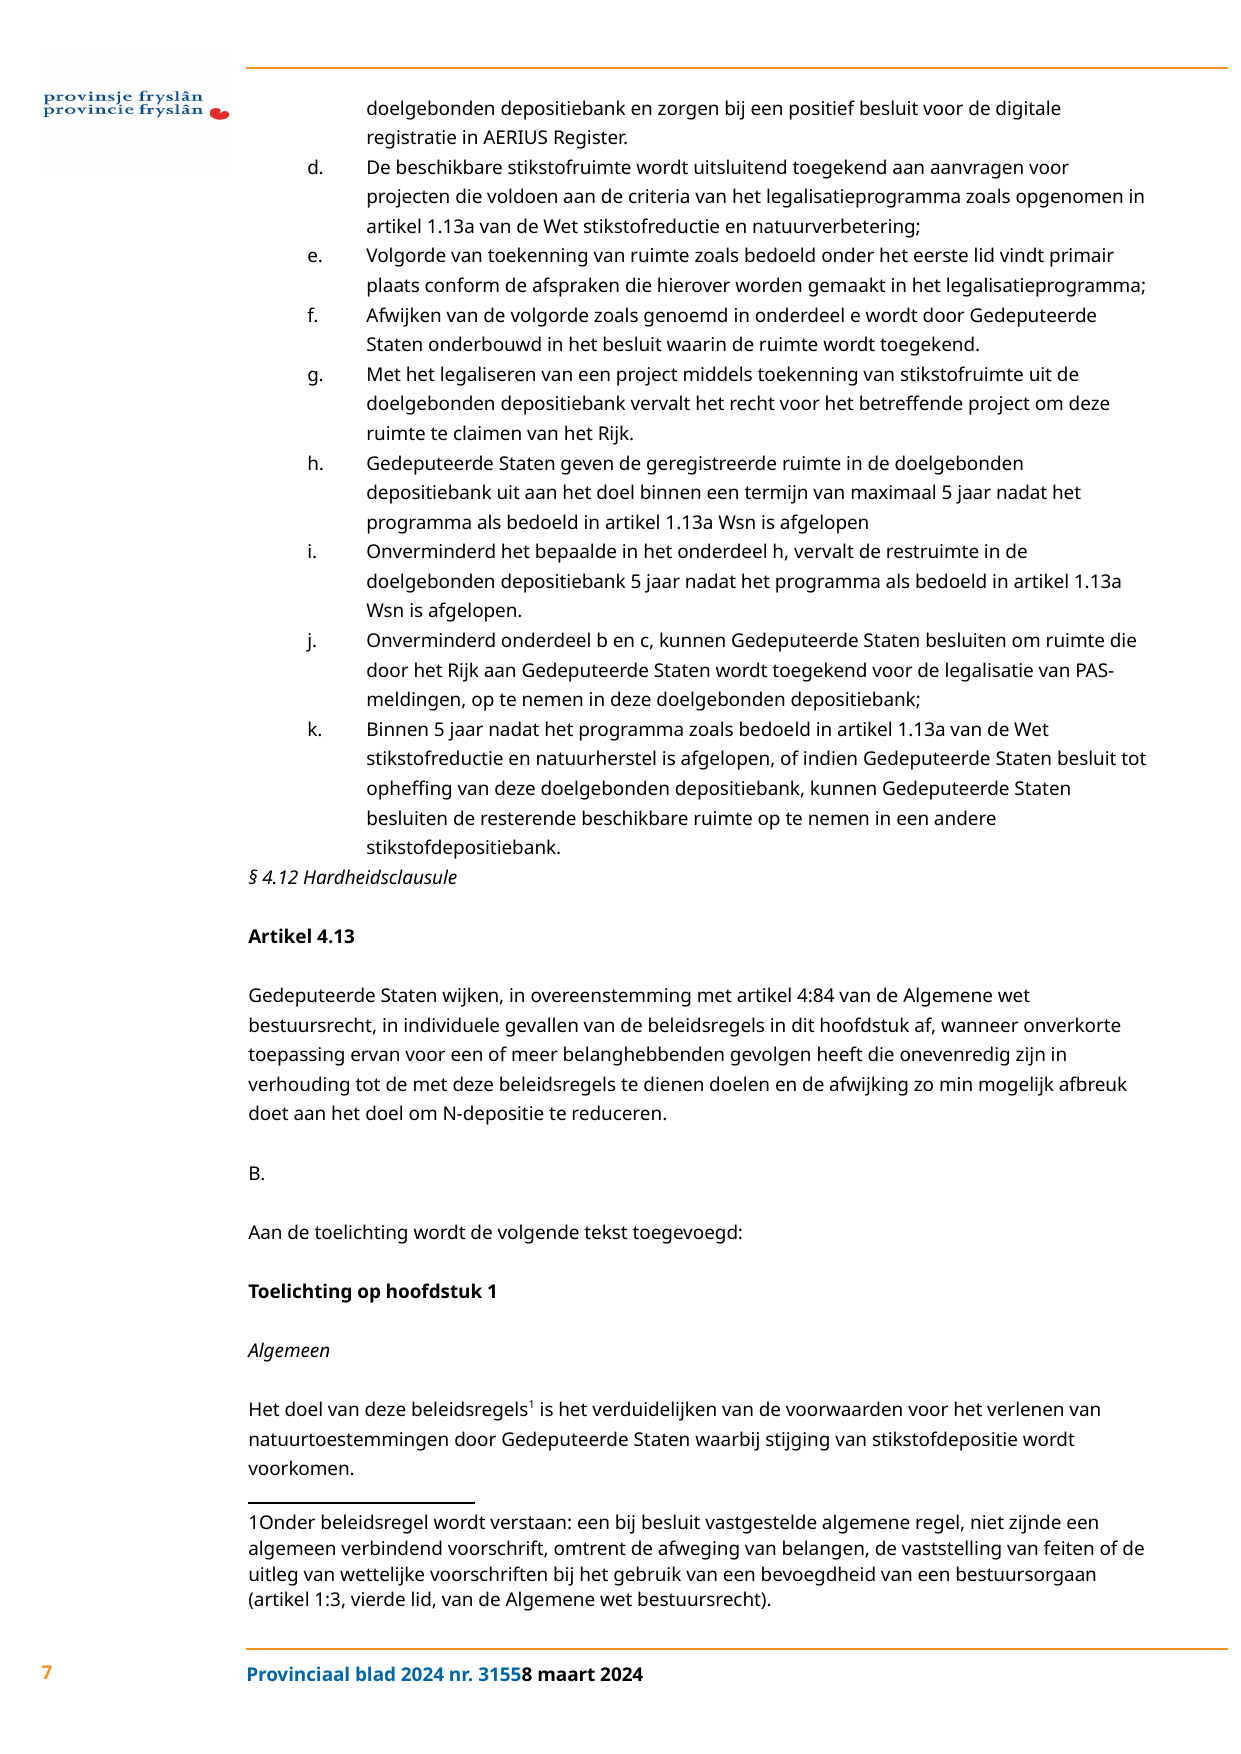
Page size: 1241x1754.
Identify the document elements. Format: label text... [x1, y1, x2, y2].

list Binnen 5 jaar nadat het programma zoals bedoeld in artikel 1.13a van de Wet stikstofreductie en natuurherstel is afgelopen, of indien Gedeputeerde Staten besluit tot opheffing van deze doelgebonden depositiebank, kunnen Gedeputeerde Staten besluiten de resterende beschikbare ruimte op te nemen in een andere stikstofdepositiebank. [307, 716, 1152, 860]
text B. [248, 1160, 1152, 1186]
text Aan de toelichting wordt de volgende tekst toegevoegd: [248, 1219, 1152, 1245]
list doelgebonden depositiebank en zorgen bij een positief besluit voor de digitale registratie in AERIUS Register. [307, 95, 1152, 150]
text Artikel 4.13 [248, 923, 1152, 949]
picture [41, 47, 231, 172]
text Gedeputeerde Staten wijken, in overeenstemming met artikel 4:84 van de Algemene wet bestuursrecht, in individuele gevallen van de beleidsregels in dit hoofdstuk af, wanneer onverkorte toepassing ervan voor een of meer belanghebbenden gevolgen heeft die onevenredig zijn in verhouding tot de met deze beleidsregels te dienen doelen en de afwijking zo min mogelijk afbreuk doet aan het doel om N-depositie te reduceren. [248, 982, 1152, 1126]
list Onverminderd het bepaalde in het onderdeel h, vervalt de restruimte in de doelgebonden depositiebank 5 jaar nadat het programma als bedoeld in artikel 1.13a Wsn is afgelopen. [307, 538, 1152, 623]
list De beschikbare stikstofruimte wordt uitsluitend toegekend aan aanvragen voor projecten die voldoen aan de criteria van het legalisatieprogramma zoals opgenomen in artikel 1.13a van de Wet stikstofreductie en natuurverbetering; [307, 154, 1152, 239]
text Het doel van deze beleidsregels is het verduidelijken van de voorwaarden voor het verlenen van natuurtoestemmingen door Gedeputeerde Staten waarbij stijging van stikstofdepositie wordt voorkomen. [248, 1396, 1152, 1481]
list Afwijken van de volgorde zoals genoemd in onderdeel e wordt door Gedeputeerde Staten onderbouwd in het besluit waarin de ruimte wordt toegekend. [307, 302, 1152, 357]
list Gedeputeerde Staten geven de geregistreerde ruimte in de doelgebonden depositiebank uit aan het doel binnen een termijn van maximaal 5 jaar nadat het programma als bedoeld in artikel 1.13a Wsn is afgelopen [307, 450, 1152, 535]
list Volgorde van toekenning van ruimte zoals bedoeld onder het eerste lid vindt primair plaats conform de afspraken die hierover worden gemaakt in het legalisatieprogramma; [307, 243, 1152, 298]
text § 4.12 Hardheidsclausule [248, 864, 1152, 890]
list Onverminderd onderdeel b en c, kunnen Gedeputeerde Staten besluiten om ruimte die door het Rijk aan Gedeputeerde Staten wordt toegekend voor de legalisatie van PAS-meldingen, op te nemen in deze doelgebonden depositiebank; [307, 627, 1152, 712]
text Onder beleidsregel wordt verstaan: een bij besluit vastgestelde algemene regel, niet zijnde een algemeen verbindend voorschrift, omtrent de afweging van belangen, de vaststelling van feiten of de uitleg van wettelijke voorschriften bij het gebruik van een bevoegdheid van een bestuursorgaan (artikel 1:3, vierde lid, van de Algemene wet bestuursrecht). [248, 1509, 1152, 1612]
list Met het legaliseren van een project middels toekenning van stikstofruimte uit de doelgebonden depositiebank vervalt het recht voor het betreffende project om deze ruimte te claimen van het Rijk. [307, 361, 1152, 446]
text Algemeen [248, 1337, 1152, 1363]
text Toelichting op hoofdstuk 1 [248, 1278, 1152, 1304]
